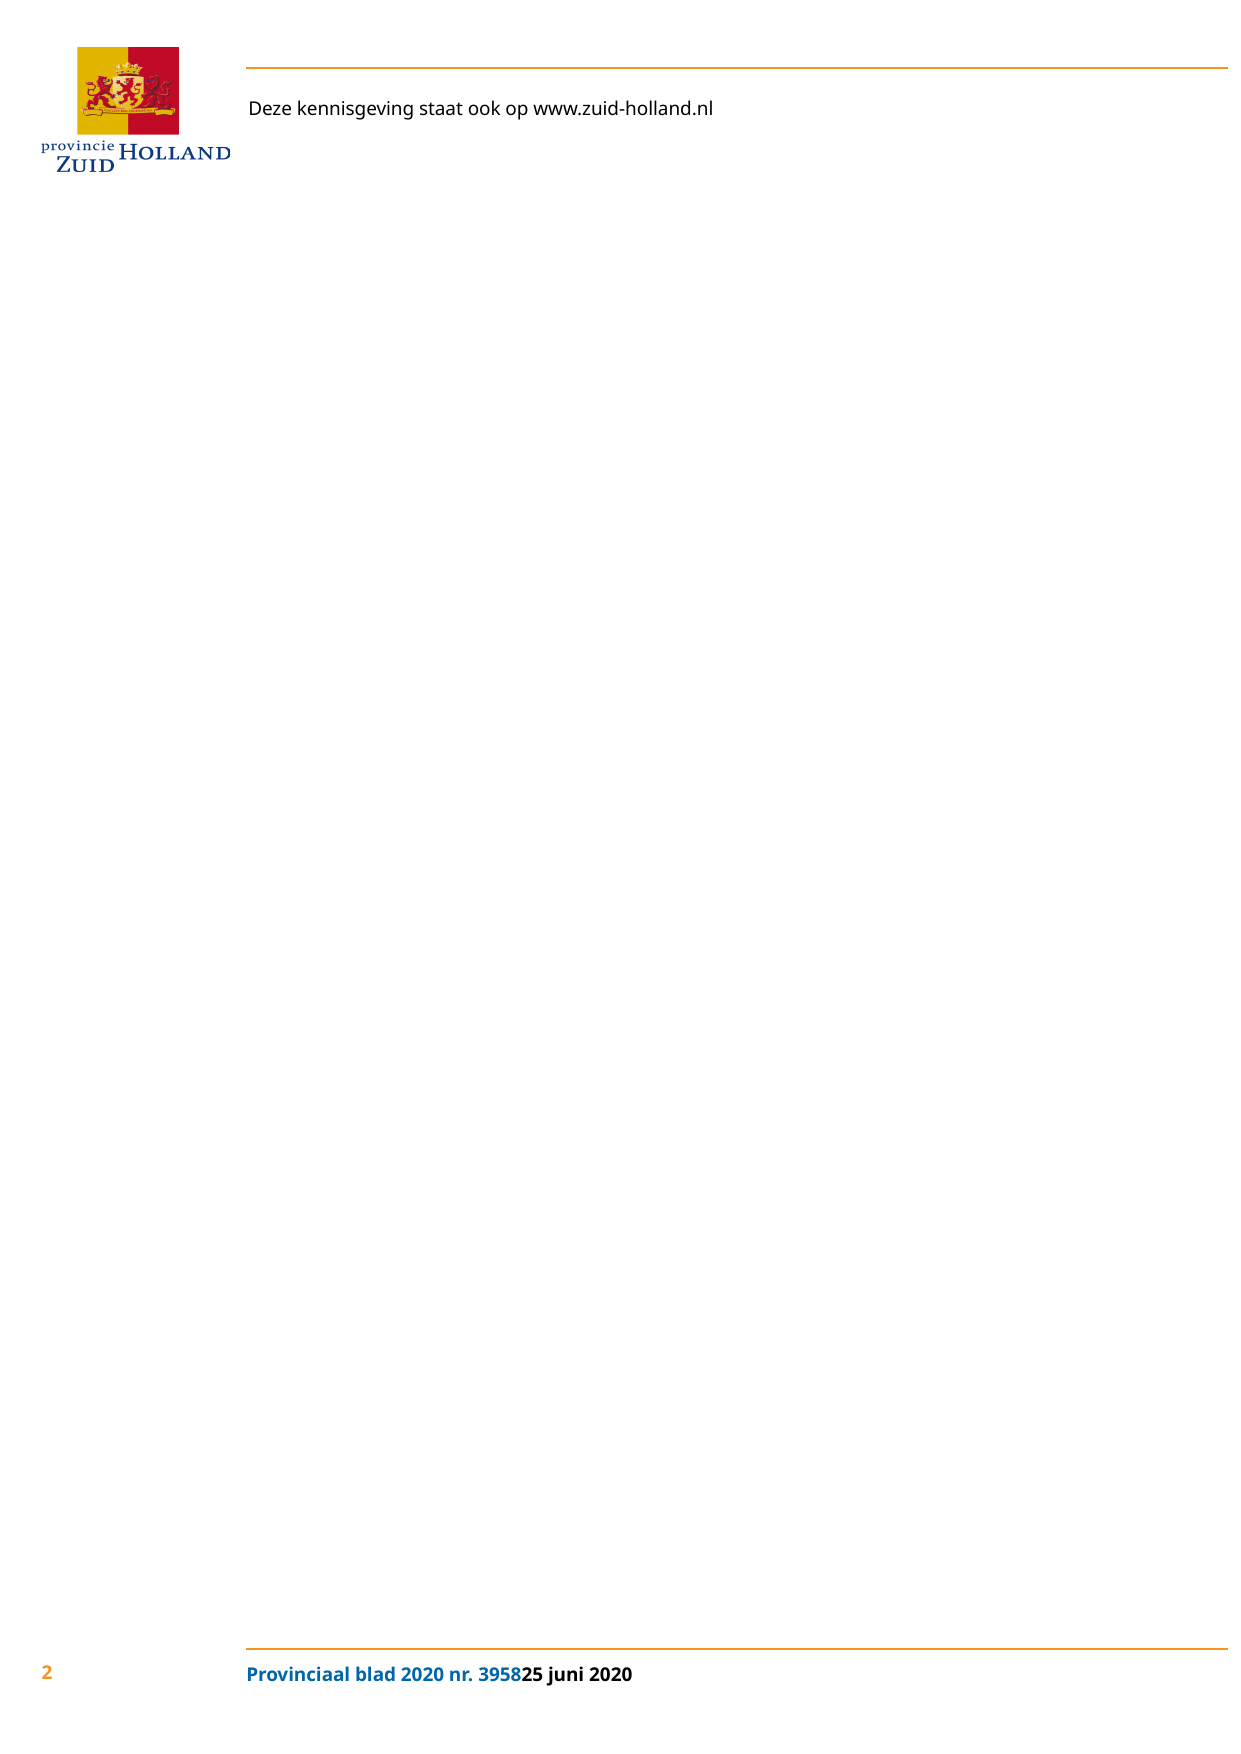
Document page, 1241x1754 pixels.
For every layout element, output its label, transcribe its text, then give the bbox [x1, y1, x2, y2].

text Deze kennisgeving staat ook op www.zuid-holland.nl [248, 95, 1152, 121]
picture [41, 47, 231, 172]
